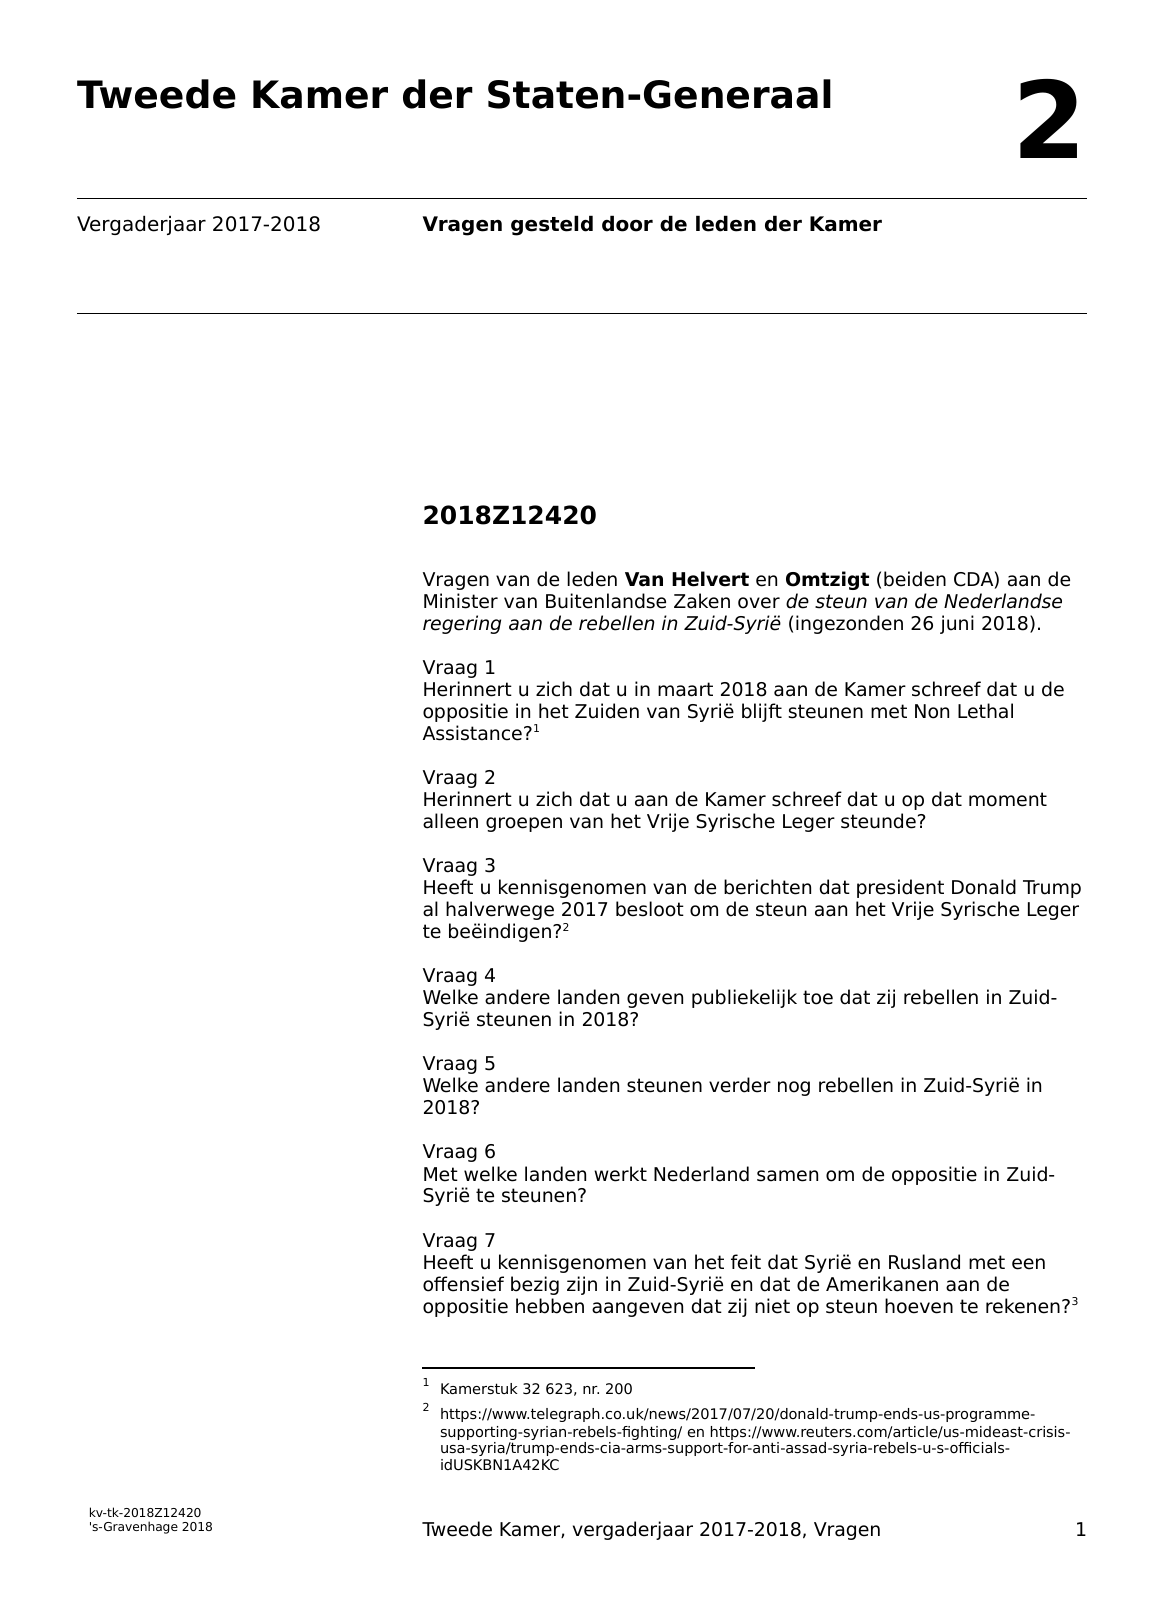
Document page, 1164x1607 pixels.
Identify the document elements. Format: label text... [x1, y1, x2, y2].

text Vraag 4 [422, 965, 1087, 987]
text https://www.telegraph.co.uk/news/2017/07/20/donald-trump-ends-us-programme-supporting-syrian-rebels-fighting/ en https://www.reuters.com/article/us-mideast-crisis-usa-syria/trump-ends-cia-arms-support-for-anti-assad-syria-rebels-u-s-officials-idUSKBN1A42KC [422, 1402, 1087, 1474]
text Vraag 5 [422, 1053, 1087, 1075]
text 2018Z12420 [422, 501, 1087, 531]
text Vraag 2 [422, 767, 1087, 789]
text Met welke landen werkt Nederland samen om de oppositie in Zuid-Syrië te steunen? [422, 1163, 1087, 1207]
text Heeft u kennisgenomen van de berichten dat president Donald Trump al halverwege 2017 besloot om de steun aan het Vrije Syrische Leger te beëindigen? [422, 877, 1087, 943]
text Vraag 1 [422, 657, 1087, 679]
text Vraag 6 [422, 1141, 1087, 1163]
table_cell Vragen gesteld door de leden der Kamer [422, 199, 1087, 313]
text Herinnert u zich dat u aan de Kamer schreef dat u op dat moment alleen groepen van het Vrije Syrische Leger steunde? [422, 789, 1087, 833]
table_header 2 [886, 59, 1087, 198]
text Herinnert u zich dat u in maart 2018 aan de Kamer schreef dat u de oppositie in het Zuiden van Syrië blijft steunen met Non Lethal Assistance? [422, 679, 1087, 745]
text kv-tk-2018Z12420 [88, 1506, 323, 1520]
table_cell Vergaderjaar 2017-2018 [77, 199, 422, 313]
text Vragen van de leden Van Helvert en Omtzigt (beiden CDA) aan de Minister van Buitenlandse Zaken over de steun van de Nederlandse regering aan de rebellen in Zuid-Syrië (ingezonden 26 juni 2018). [422, 569, 1087, 635]
table_header Tweede Kamer der Staten-Generaal [77, 59, 886, 198]
text Welke andere landen geven publiekelijk toe dat zij rebellen in Zuid-Syrië steunen in 2018? [422, 987, 1087, 1031]
text Heeft u kennisgenomen van het feit dat Syrië en Rusland met een offensief bezig zijn in Zuid-Syrië en dat de Amerikanen aan de oppositie hebben aangeven dat zij niet op steun hoeven te rekenen? [422, 1252, 1087, 1317]
text Kamerstuk 32 623, nr. 200 [422, 1377, 1087, 1399]
text 's-Gravenhage 2018 [88, 1520, 323, 1534]
text Welke andere landen steunen verder nog rebellen in Zuid-Syrië in 2018? [422, 1075, 1087, 1119]
text Vraag 3 [422, 855, 1087, 877]
text Vraag 7 [422, 1229, 1087, 1252]
